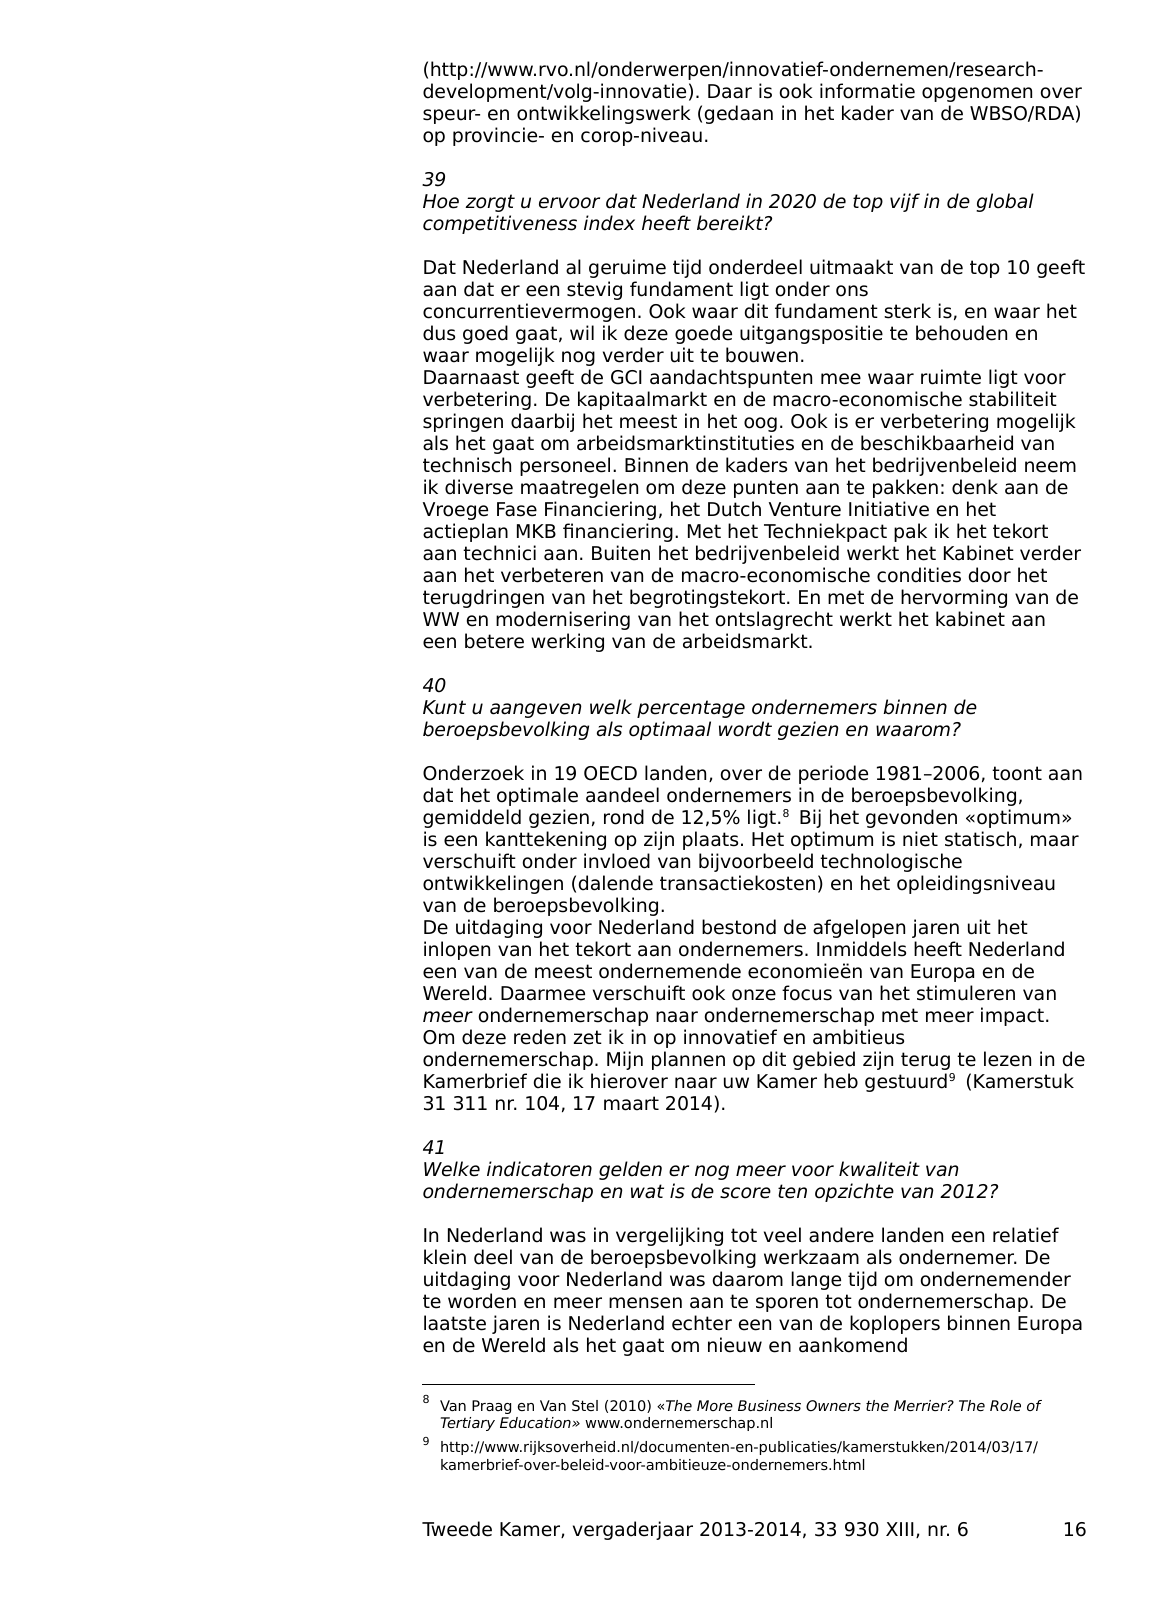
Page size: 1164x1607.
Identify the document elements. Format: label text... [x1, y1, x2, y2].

text http://www.rijksoverheid.nl/documenten-en-publicaties/kamerstukken/2014/03/17/kamerbrief-over-beleid-voor-ambitieuze-ondernemers.html [422, 1435, 1087, 1474]
text 41 [422, 1137, 1087, 1159]
text 39 [422, 169, 1087, 191]
text Kunt u aangeven welk percentage ondernemers binnen de beroepsbevolking als optimaal wordt gezien en waarom? [422, 697, 1087, 741]
text (http://www.rvo.nl/onderwerpen/innovatief-ondernemen/research-development/volg-innovatie). Daar is ook informatie opgenomen over speur- en ontwikkelingswerk (gedaan in het kader van de WBSO/RDA) op provincie- en corop-niveau. [422, 59, 1087, 147]
text In Nederland was in vergelijking tot veel andere landen een relatief klein deel van de beroepsbevolking werkzaam als ondernemer. De uitdaging voor Nederland was daarom lange tijd om ondernemender te worden en meer mensen aan te sporen tot ondernemerschap. De laatste jaren is Nederland echter een van de koplopers binnen Europa en de Wereld als het gaat om nieuw en aankomend [422, 1225, 1087, 1357]
text Welke indicatoren gelden er nog meer voor kwaliteit van ondernemerschap en wat is de score ten opzichte van 2012? [422, 1159, 1087, 1203]
text De uitdaging voor Nederland bestond de afgelopen jaren uit het inlopen van het tekort aan ondernemers. Inmiddels heeft Nederland een van de meest ondernemende economieën van Europa en de Wereld. Daarmee verschuift ook onze focus van het stimuleren van meer ondernemerschap naar ondernemerschap met meer impact. Om deze reden zet ik in op innovatief en ambitieus ondernemerschap. Mijn plannen op dit gebied zijn terug te lezen in de Kamerbrief die ik hierover naar uw Kamer heb gestuurd (Kamerstuk 31 311 nr. 104, 17 maart 2014). [422, 917, 1087, 1115]
text Onderzoek in 19 OECD landen, over de periode 1981–2006, toont aan dat het optimale aandeel ondernemers in de beroepsbevolking, gemiddeld gezien, rond de 12,5% ligt. Bij het gevonden «optimum» is een kanttekening op zijn plaats. Het optimum is niet statisch, maar verschuift onder invloed van bijvoorbeeld technologische ontwikkelingen (dalende transactiekosten) en het opleidingsniveau van de beroepsbevolking. [422, 763, 1087, 917]
text Van Praag en Van Stel (2010) «The More Business Owners the Merrier? The Role of Tertiary Education» www.ondernemerschap.nl [422, 1393, 1087, 1432]
text Daarnaast geeft de GCI aandachtspunten mee waar ruimte ligt voor verbetering. De kapitaalmarkt en de macro-economische stabiliteit springen daarbij het meest in het oog. Ook is er verbetering mogelijk als het gaat om arbeidsmarktinstituties en de beschikbaarheid van technisch personeel. Binnen de kaders van het bedrijvenbeleid neem ik diverse maatregelen om deze punten aan te pakken: denk aan de Vroege Fase Financiering, het Dutch Venture Initiative en het actieplan MKB financiering. Met het Techniekpact pak ik het tekort aan technici aan. Buiten het bedrijvenbeleid werkt het Kabinet verder aan het verbeteren van de macro-economische condities door het terugdringen van het begrotingstekort. En met de hervorming van de WW en modernisering van het ontslagrecht werkt het kabinet aan een betere werking van de arbeidsmarkt. [422, 367, 1087, 653]
text 40 [422, 675, 1087, 697]
text Dat Nederland al geruime tijd onderdeel uitmaakt van de top 10 geeft aan dat er een stevig fundament ligt onder ons concurrentievermogen. Ook waar dit fundament sterk is, en waar het dus goed gaat, wil ik deze goede uitgangspositie te behouden en waar mogelijk nog verder uit te bouwen. [422, 257, 1087, 367]
text Hoe zorgt u ervoor dat Nederland in 2020 de top vijf in de global competitiveness index heeft bereikt? [422, 191, 1087, 235]
